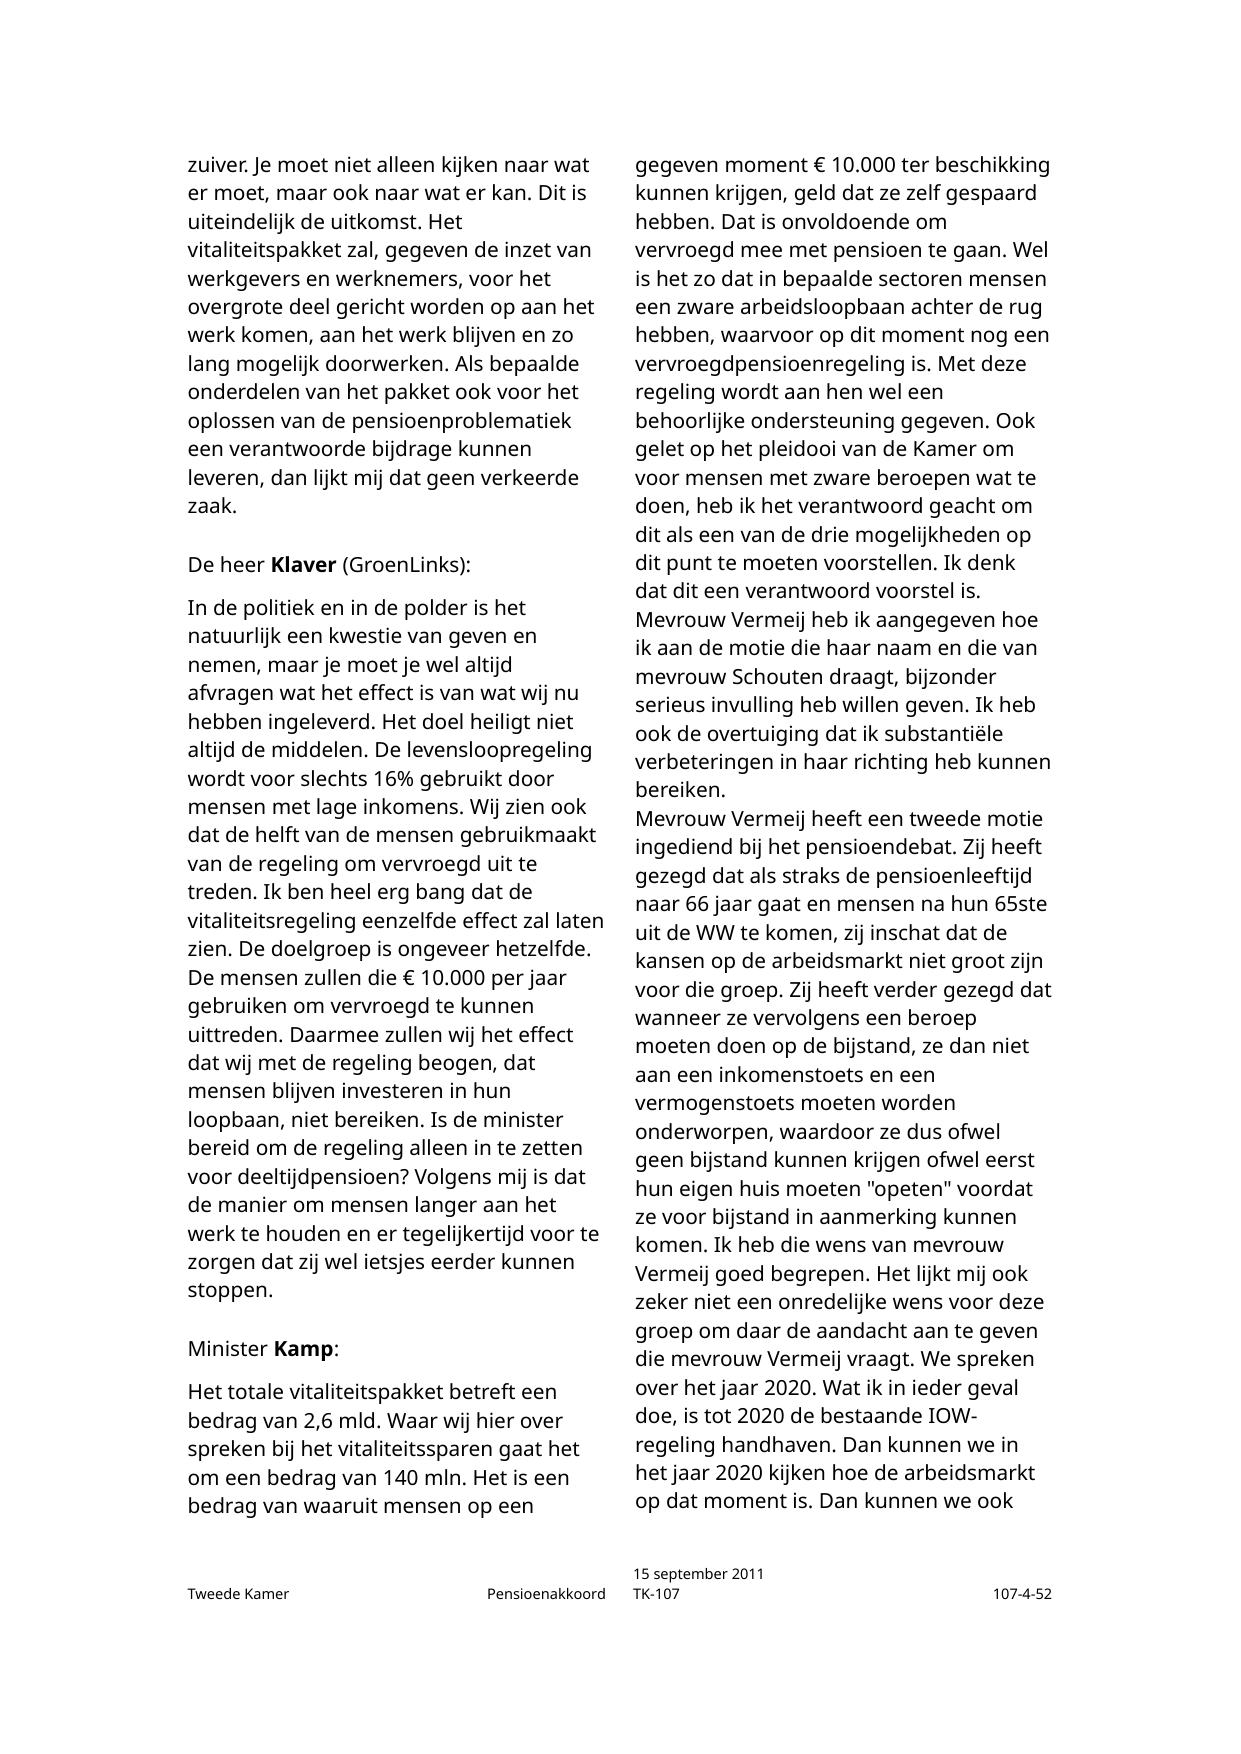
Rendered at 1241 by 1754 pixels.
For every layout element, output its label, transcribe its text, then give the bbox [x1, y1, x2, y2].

text Minister Kamp: [187, 1334, 605, 1362]
text Mevrouw Vermeij heb ik aangegeven hoe ik aan de motie die haar naam en die van mevrouw Schouten draagt, bijzonder serieus invulling heb willen geven. Ik heb ook de overtuiging dat ik substantiële verbeteringen in haar richting heb kunnen bereiken. [635, 605, 1053, 804]
text Mevrouw Vermeij heeft een tweede motie ingediend bij het pensioendebat. Zij heeft gezegd dat als straks de pensioenleeftijd naar 66 jaar gaat en mensen na hun 65ste uit de WW te komen, zij inschat dat de kansen op de arbeidsmarkt niet groot zijn voor die groep. Zij heeft verder gezegd dat wanneer ze vervolgens een beroep moeten doen op de bijstand, ze dan niet aan een inkomenstoets en een vermogenstoets moeten worden onderworpen, waardoor ze dus ofwel geen bijstand kunnen krijgen ofwel eerst hun eigen huis moeten "opeten" voordat ze voor bijstand in aanmerking kunnen komen. Ik heb die wens van mevrouw Vermeij goed begrepen. Het lijkt mij ook zeker niet een onredelijke wens voor deze groep om daar de aandacht aan te geven die mevrouw Vermeij vraagt. We spreken over het jaar 2020. Wat ik in ieder geval doe, is tot 2020 de bestaande IOW-regeling handhaven. Dan kunnen we in het jaar 2020 kijken hoe de arbeidsmarkt op dat moment is. Dan kunnen we ook [635, 804, 1053, 1515]
text Het totale vitaliteitspakket betreft een bedrag van 2,6 mld. Waar wij hier over spreken bij het vitaliteitssparen gaat het om een bedrag van 140 mln. Het is een bedrag van waaruit mensen op een [187, 1377, 605, 1520]
text zuiver. Je moet niet alleen kijken naar wat er moet, maar ook naar wat er kan. Dit is uiteindelijk de uitkomst. Het vitaliteitspakket zal, gegeven de inzet van werkgevers en werknemers, voor het overgrote deel gericht worden op aan het werk komen, aan het werk blijven en zo lang mogelijk doorwerken. Als bepaalde onderdelen van het pakket ook voor het oplossen van de pensioenproblematiek een verantwoorde bijdrage kunnen leveren, dan lijkt mij dat geen verkeerde zaak. [187, 150, 605, 520]
text De heer Klaver (GroenLinks): [187, 550, 605, 578]
text gegeven moment € 10.000 ter beschikking kunnen krijgen, geld dat ze zelf gespaard hebben. Dat is onvoldoende om vervroegd mee met pensioen te gaan. Wel is het zo dat in bepaalde sectoren mensen een zware arbeidsloopbaan achter de rug hebben, waarvoor op dit moment nog een vervroegdpensioenregeling is. Met deze regeling wordt aan hen wel een behoorlijke ondersteuning gegeven. Ook gelet op het pleidooi van de Kamer om voor mensen met zware beroepen wat te doen, heb ik het verantwoord geacht om dit als een van de drie mogelijkheden op dit punt te moeten voorstellen. Ik denk dat dit een verantwoord voorstel is. [635, 150, 1053, 605]
text In de politiek en in de polder is het natuurlijk een kwestie van geven en nemen, maar je moet je wel altijd afvragen wat het effect is van wat wij nu hebben ingeleverd. Het doel heiligt niet altijd de middelen. De levensloopregeling wordt voor slechts 16% gebruikt door mensen met lage inkomens. Wij zien ook dat de helft van de mensen gebruikmaakt van de regeling om vervroegd uit te treden. Ik ben heel erg bang dat de vitaliteitsregeling eenzelfde effect zal laten zien. De doelgroep is ongeveer hetzelfde. De mensen zullen die € 10.000 per jaar gebruiken om vervroegd te kunnen uittreden. Daarmee zullen wij het effect dat wij met de regeling beogen, dat mensen blijven investeren in hun loopbaan, niet bereiken. Is de minister bereid om de regeling alleen in te zetten voor deeltijdpensioen? Volgens mij is dat de manier om mensen langer aan het werk te houden en er tegelijkertijd voor te zorgen dat zij wel ietsjes eerder kunnen stoppen. [187, 593, 605, 1304]
